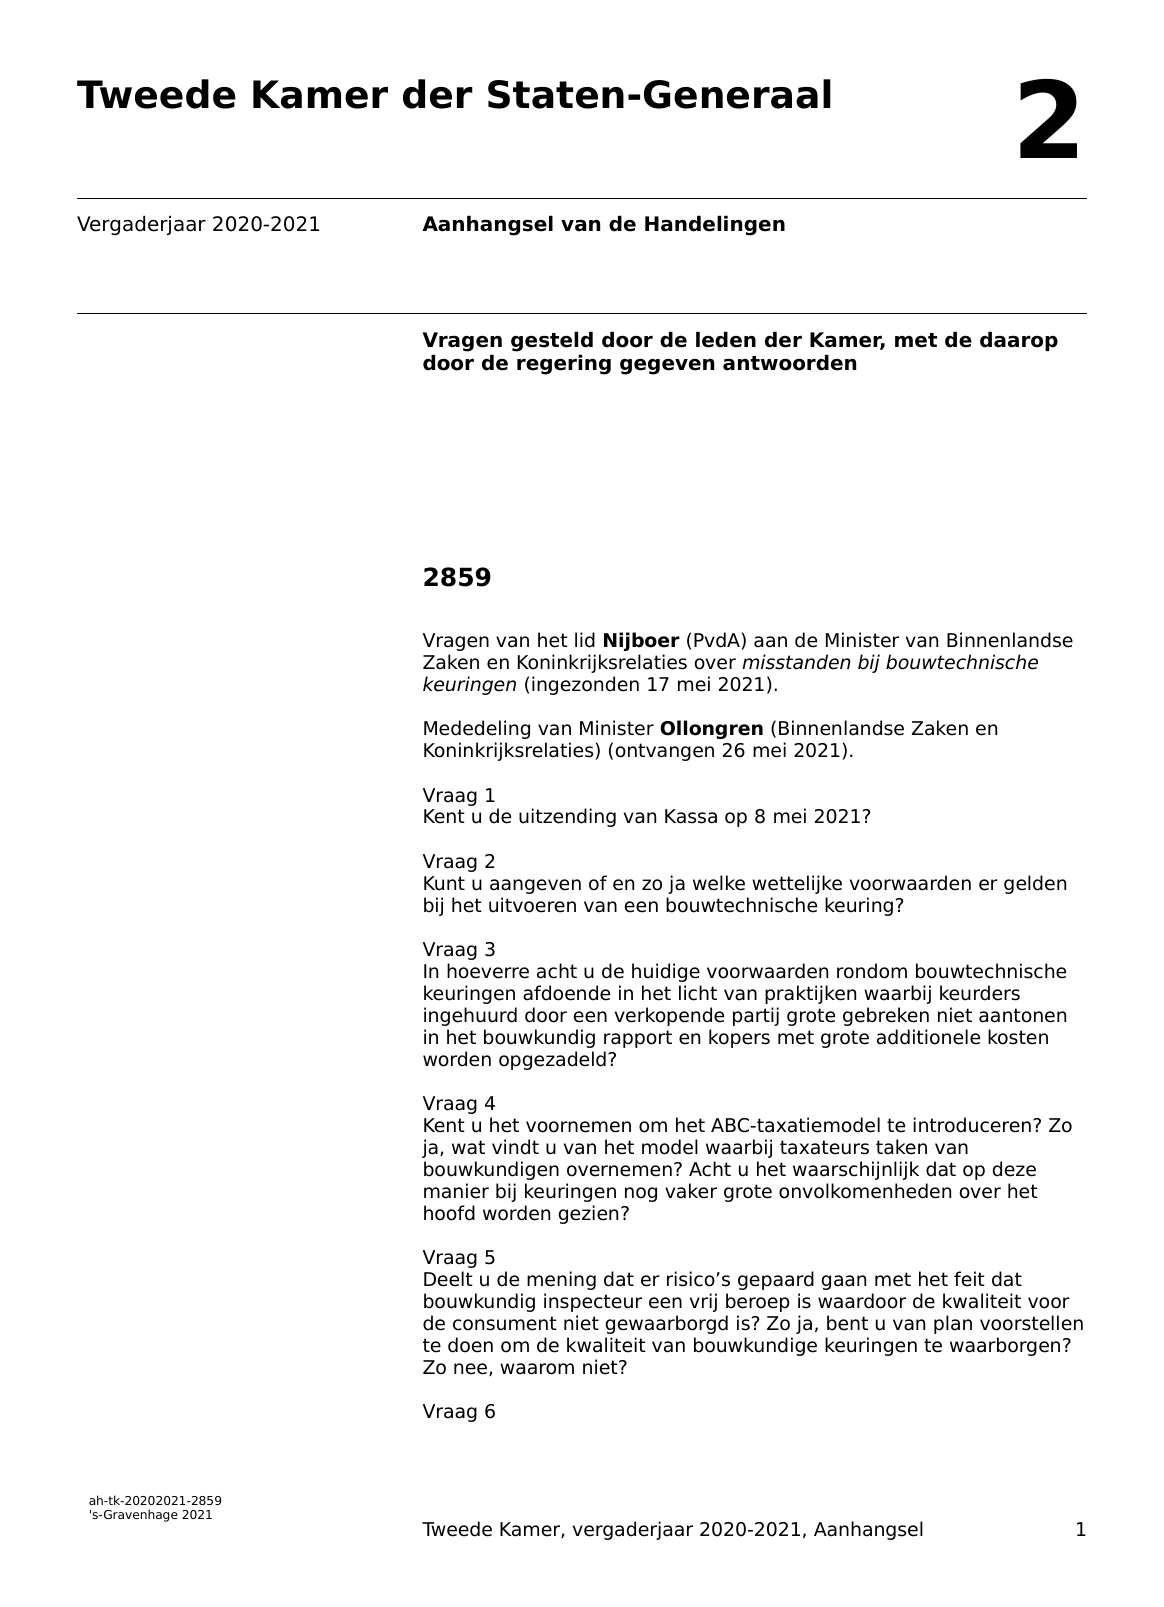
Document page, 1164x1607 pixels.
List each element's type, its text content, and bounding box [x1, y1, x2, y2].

text 's-Gravenhage 2021 [88, 1508, 323, 1522]
text Mededeling van Minister Ollongren (Binnenlandse Zaken en Koninkrijksrelaties) (ontvangen 26 mei 2021). [422, 718, 1087, 762]
text Kunt u aangeven of en zo ja welke wettelijke voorwaarden er gelden bij het uitvoeren van een bouwtechnische keuring? [422, 873, 1087, 917]
text Vraag 6 [422, 1401, 1087, 1423]
table_cell Aanhangsel van de Handelingen [422, 199, 1087, 313]
text Kent u het voornemen om het ABC-taxatiemodel te introduceren? Zo ja, wat vindt u van het model waarbij taxateurs taken van bouwkundigen overnemen? Acht u het waarschijnlijk dat op deze manier bij keuringen nog vaker grote onvolkomenheden over het hoofd worden gezien? [422, 1115, 1087, 1225]
text Vraag 1 [422, 784, 1087, 806]
table_cell Vragen gesteld door de leden der Kamer, met de daarop door de regering gegeven antwoorden [422, 314, 1087, 375]
text Vraag 5 [422, 1247, 1087, 1269]
table_cell Vergaderjaar 2020-2021 [77, 199, 422, 313]
text ah-tk-20202021-2859 [88, 1494, 323, 1508]
text Kent u de uitzending van Kassa op 8 mei 2021? [422, 806, 1087, 828]
table_cell [77, 314, 422, 375]
text 2859 [422, 563, 1087, 592]
text Deelt u de mening dat er risico’s gepaard gaan met het feit dat bouwkundig inspecteur een vrij beroep is waardoor de kwaliteit voor de consument niet gewaarborgd is? Zo ja, bent u van plan voorstellen te doen om de kwaliteit van bouwkundige keuringen te waarborgen? Zo nee, waarom niet? [422, 1269, 1087, 1379]
text Vragen van het lid Nijboer (PvdA) aan de Minister van Binnenlandse Zaken en Koninkrijksrelaties over misstanden bij bouwtechnische keuringen (ingezonden 17 mei 2021). [422, 630, 1087, 696]
table_header 2 [886, 59, 1087, 198]
text Vraag 4 [422, 1093, 1087, 1115]
table_header Tweede Kamer der Staten-Generaal [77, 59, 886, 198]
text Vraag 2 [422, 851, 1087, 873]
text Vraag 3 [422, 939, 1087, 961]
text In hoeverre acht u de huidige voorwaarden rondom bouwtechnische keuringen afdoende in het licht van praktijken waarbij keurders ingehuurd door een verkopende partij grote gebreken niet aantonen in het bouwkundig rapport en kopers met grote additionele kosten worden opgezadeld? [422, 961, 1087, 1071]
